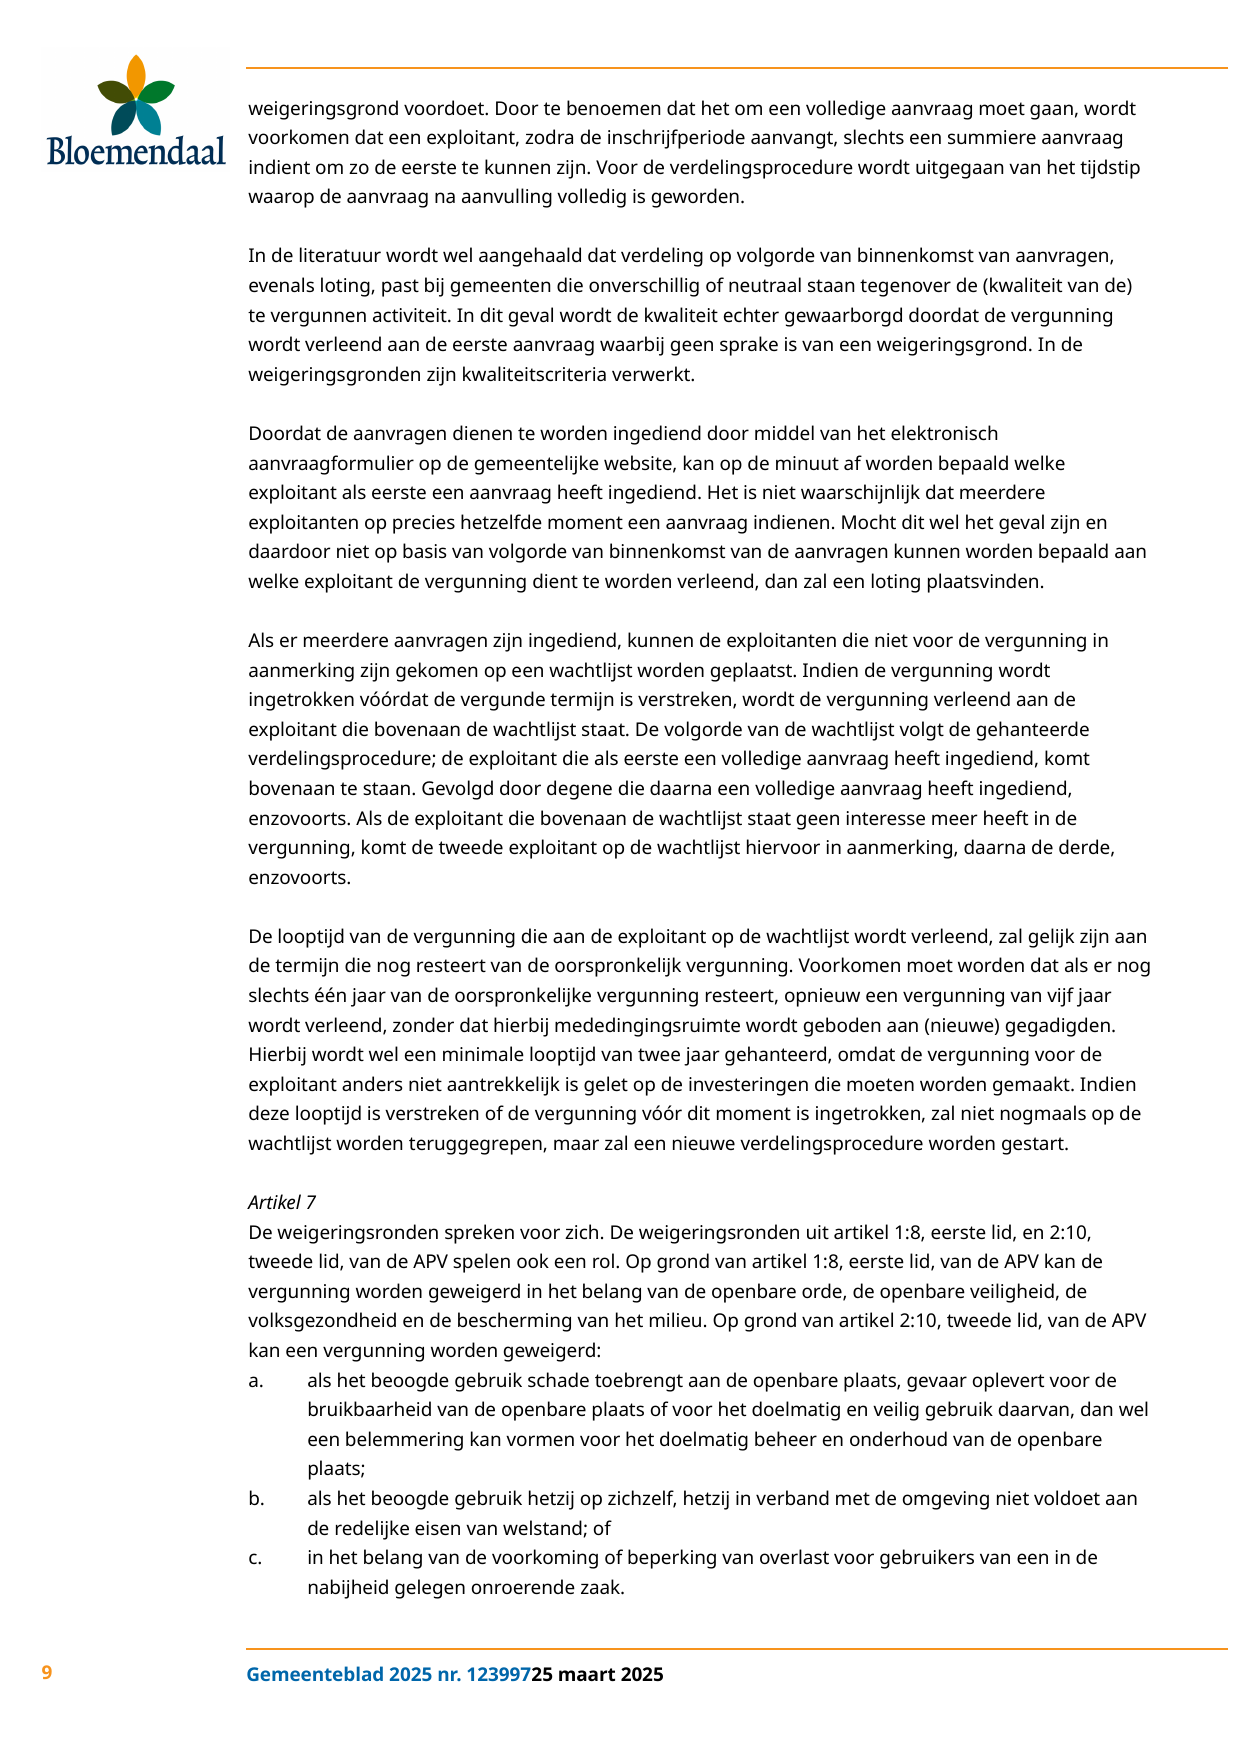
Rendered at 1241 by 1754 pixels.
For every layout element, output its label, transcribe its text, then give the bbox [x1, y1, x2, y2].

list als het beoogde gebruik schade toebrengt aan de openbare plaats, gevaar oplevert voor de bruikbaarheid van de openbare plaats of voor het doelmatig en veilig gebruik daarvan, dan wel een belemmering kan vormen voor het doelmatig beheer en onderhoud van de openbare plaats; [248, 1367, 1152, 1481]
text weigeringsgrond voordoet. Door te benoemen dat het om een volledige aanvraag moet gaan, wordt voorkomen dat een exploitant, zodra de inschrijfperiode aanvangt, slechts een summiere aanvraag indient om zo de eerste te kunnen zijn. Voor de verdelingsprocedure wordt uitgegaan van het tijdstip waarop de aanvraag na aanvulling volledig is geworden. [248, 95, 1152, 209]
text De looptijd van de vergunning die aan de exploitant op de wachtlijst wordt verleend, zal gelijk zijn aan de termijn die nog resteert van de oorspronkelijk vergunning. Voorkomen moet worden dat als er nog slechts één jaar van de oorspronkelijke vergunning resteert, opnieuw een vergunning van vijf jaar wordt verleend, zonder dat hierbij mededingingsruimte wordt geboden aan (nieuwe) gegadigden. Hierbij wordt wel een minimale looptijd van twee jaar gehanteerd, omdat de vergunning voor de exploitant anders niet aantrekkelijk is gelet op de investeringen die moeten worden gemaakt. Indien deze looptijd is verstreken of de vergunning vóór dit moment is ingetrokken, zal niet nogmaals op de wachtlijst worden teruggegrepen, maar zal een nieuwe verdelingsprocedure worden gestart. [248, 923, 1152, 1156]
list als het beoogde gebruik hetzij op zichzelf, hetzij in verband met de omgeving niet voldoet aan de redelijke eisen van welstand; of [248, 1485, 1152, 1541]
text In de literatuur wordt wel aangehaald dat verdeling op volgorde van binnenkomst van aanvragen, evenals loting, past bij gemeenten die onverschillig of neutraal staan tegenover de (kwaliteit van de) te vergunnen activiteit. In dit geval wordt de kwaliteit echter gewaarborgd doordat de vergunning wordt verleend aan de eerste aanvraag waarbij geen sprake is van een weigeringsgrond. In de weigeringsgronden zijn kwaliteitscriteria verwerkt. [248, 243, 1152, 387]
text Doordat de aanvragen dienen te worden ingediend door middel van het elektronisch aanvraagformulier op de gemeentelijke website, kan op de minuut af worden bepaald welke exploitant als eerste een aanvraag heeft ingediend. Het is niet waarschijnlijk dat meerdere exploitanten op precies hetzelfde moment een aanvraag indienen. Mocht dit wel het geval zijn en daardoor niet op basis van volgorde van binnenkomst van de aanvragen kunnen worden bepaald aan welke exploitant de vergunning dient te worden verleend, dan zal een loting plaatsvinden. [248, 420, 1152, 594]
list in het belang van de voorkoming of beperking van overlast voor gebruikers van een in de nabijheid gelegen onroerende zaak. [248, 1544, 1152, 1600]
text De weigeringsronden spreken voor zich. De weigeringsronden uit artikel 1:8, eerste lid, en 2:10, tweede lid, van de APV spelen ook een rol. Op grond van artikel 1:8, eerste lid, van de APV kan de vergunning worden geweigerd in het belang van de openbare orde, de openbare veiligheid, de volksgezondheid en de bescherming van het milieu. Op grond van artikel 2:10, tweede lid, van de APV kan een vergunning worden geweigerd: [248, 1219, 1152, 1363]
picture [41, 47, 231, 172]
text Artikel 7 [248, 1189, 1152, 1215]
text Als er meerdere aanvragen zijn ingediend, kunnen de exploitanten die niet voor de vergunning in aanmerking zijn gekomen op een wachtlijst worden geplaatst. Indien de vergunning wordt ingetrokken vóórdat de vergunde termijn is verstreken, wordt de vergunning verleend aan de exploitant die bovenaan de wachtlijst staat. De volgorde van de wachtlijst volgt de gehanteerde verdelingsprocedure; de exploitant die als eerste een volledige aanvraag heeft ingediend, komt bovenaan te staan. Gevolgd door degene die daarna een volledige aanvraag heeft ingediend, enzovoorts. Als de exploitant die bovenaan de wachtlijst staat geen interesse meer heeft in de vergunning, komt de tweede exploitant op de wachtlijst hiervoor in aanmerking, daarna de derde, enzovoorts. [248, 627, 1152, 890]
